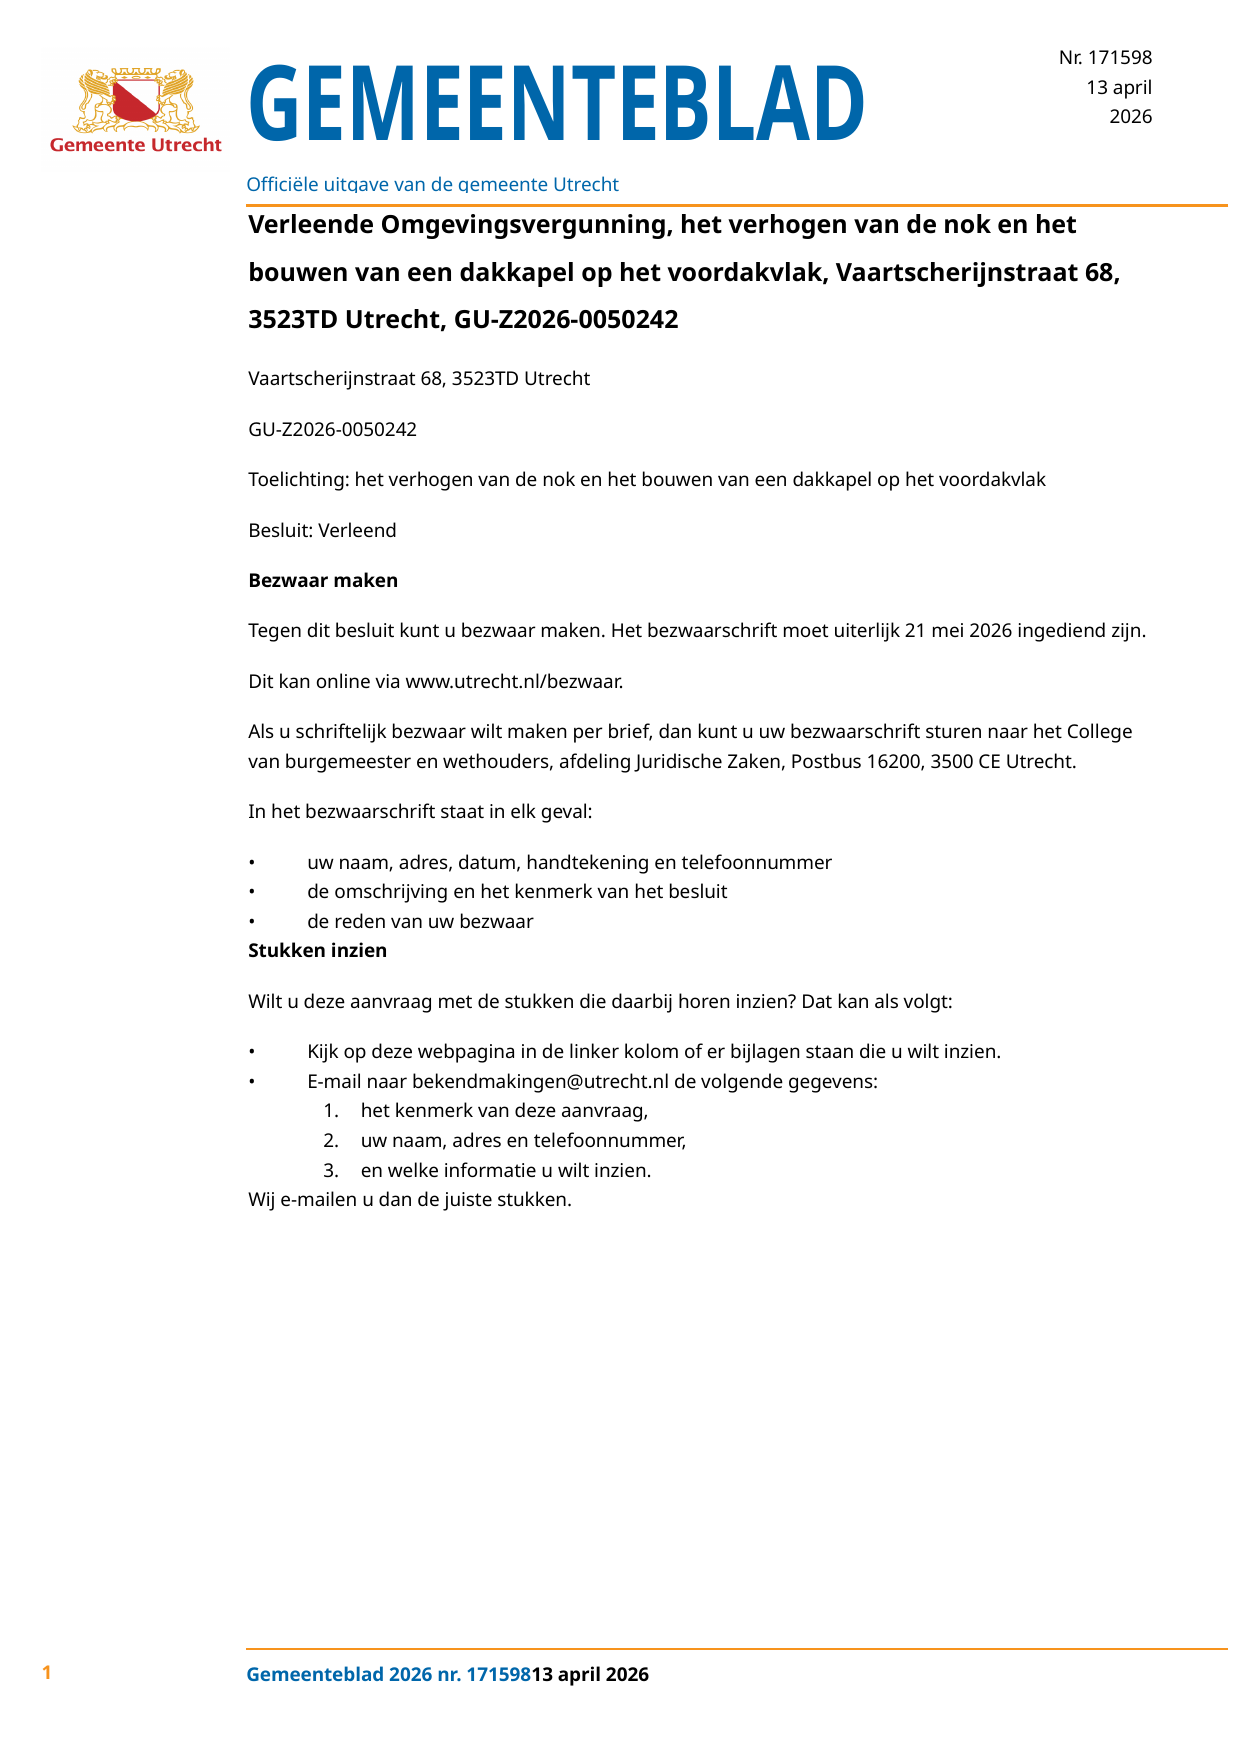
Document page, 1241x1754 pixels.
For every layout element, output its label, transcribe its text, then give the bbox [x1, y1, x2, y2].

list het kenmerk van deze aanvraag, [323, 1098, 1152, 1123]
text In het bezwaarschrift staat in elk geval: [248, 798, 1152, 824]
text Toelichting: het verhogen van de nok en het bouwen van een dakkapel op het voordakvlak [248, 466, 1152, 492]
picture [41, 47, 231, 172]
list de reden van uw bezwaar [248, 908, 1152, 934]
list uw naam, adres, datum, handtekening en telefoonnummer [248, 849, 1152, 874]
text Vaartscherijnstraat 68, 3523TD Utrecht [248, 366, 1152, 391]
text Wilt u deze aanvraag met de stukken die daarbij horen inzien? Dat kan als volgt: [248, 988, 1152, 1014]
text Stukken inzien [248, 938, 1152, 963]
list en welke informatie u wilt inzien. [323, 1157, 1152, 1182]
text Dit kan online via www.utrecht.nl/bezwaar. [248, 668, 1152, 694]
text Verleende Omgevingsvergunning, het verhogen van de nok en het bouwen van een dakkapel op het voordakvlak, Vaartscherijnstraat 68, 3523TD Utrecht, GU-Z2026-0050242 [248, 207, 1152, 336]
text GU-Z2026-0050242 [248, 416, 1152, 442]
list E-mail naar bekendmakingen@utrecht.nl de volgende gegevens: [248, 1068, 1152, 1094]
list Kijk op deze webpagina in de linker kolom of er bijlagen staan die u wilt inzien. [248, 1038, 1152, 1064]
text Tegen dit besluit kunt u bezwaar maken. Het bezwaarschrift moet uiterlijk 21 mei 2026 ingediend zijn. [248, 618, 1152, 643]
text Als u schriftelijk bezwaar wilt maken per brief, dan kunt u uw bezwaarschrift sturen naar het College van burgemeester en wethouders, afdeling Juridische Zaken, Postbus 16200, 3500 CE Utrecht. [248, 718, 1152, 774]
text Bezwaar maken [248, 567, 1152, 593]
list de omschrijving en het kenmerk van het besluit [248, 878, 1152, 904]
text Besluit: Verleend [248, 517, 1152, 542]
list uw naam, adres en telefoonnummer, [323, 1127, 1152, 1153]
text Wij e-mailen u dan de juiste stukken. [248, 1186, 1152, 1212]
